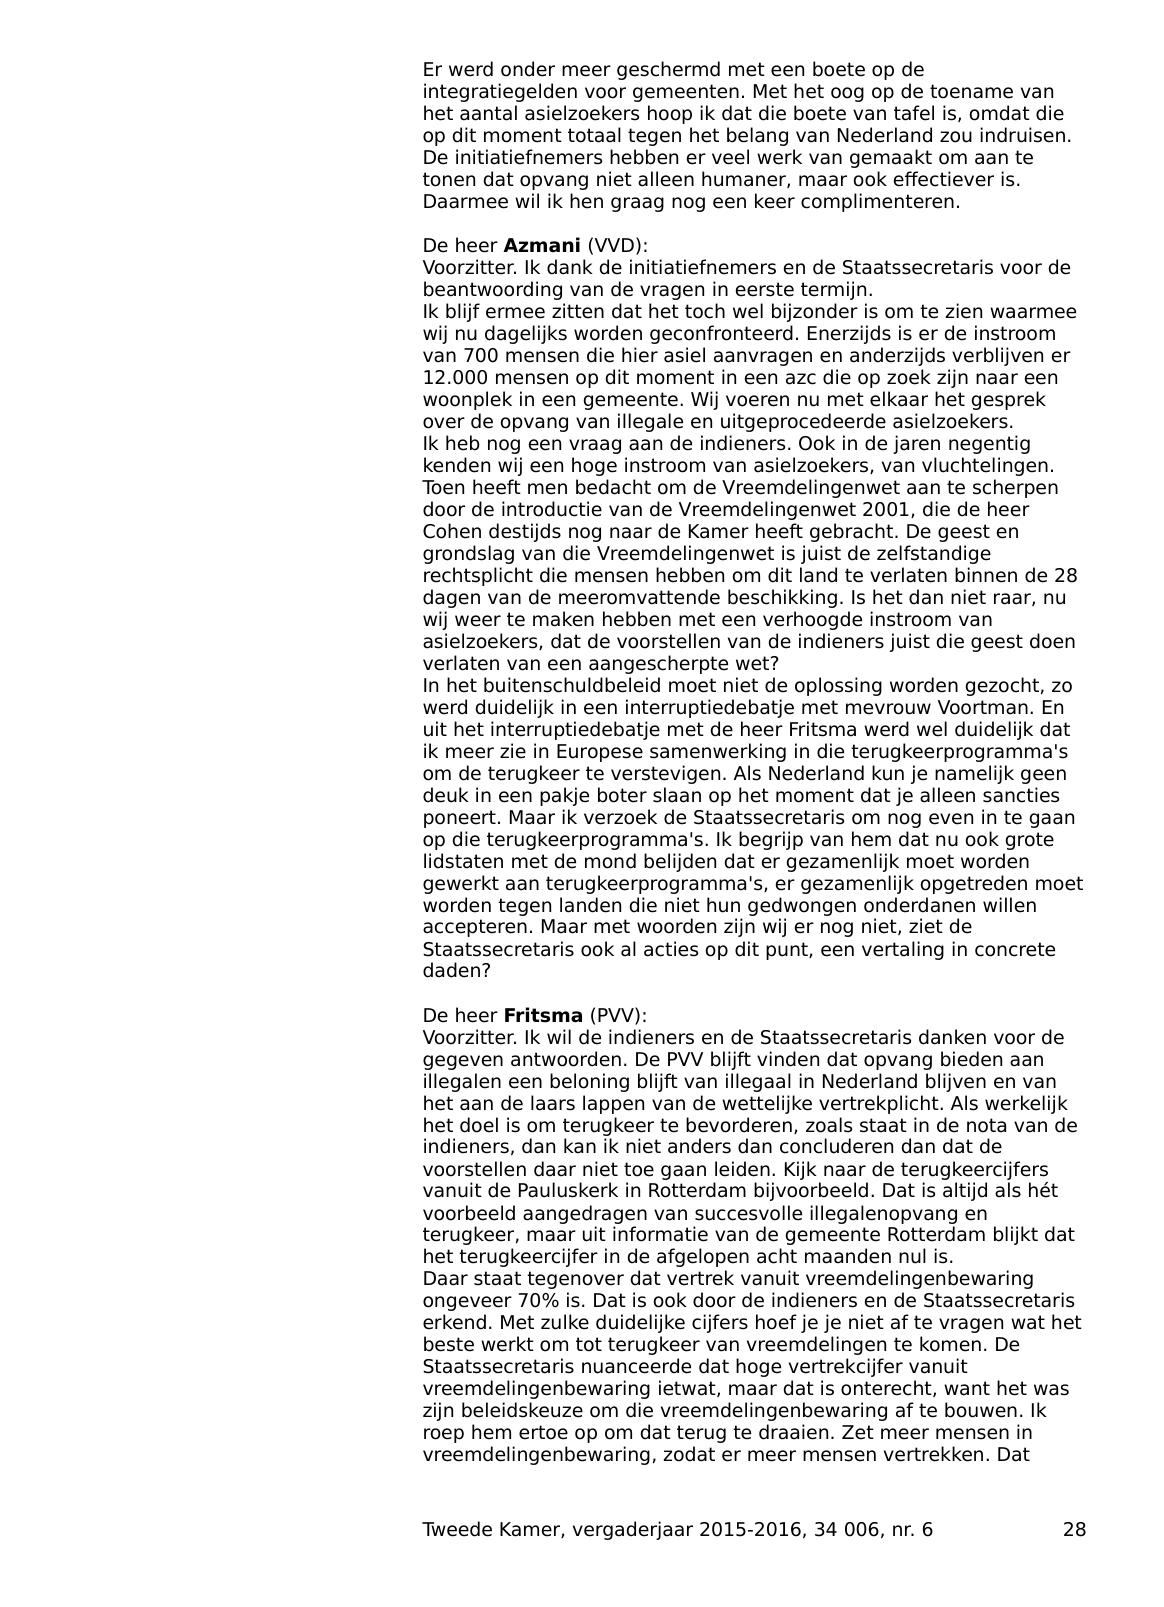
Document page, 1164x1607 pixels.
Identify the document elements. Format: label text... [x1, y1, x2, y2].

text Er werd onder meer geschermd met een boete op de integratiegelden voor gemeenten. Met het oog op de toename van het aantal asielzoekers hoop ik dat die boete van tafel is, omdat die op dit moment totaal tegen het belang van Nederland zou indruisen. [422, 59, 1087, 147]
text In het buitenschuldbeleid moet niet de oplossing worden gezocht, zo werd duidelijk in een interruptiedebatje met mevrouw Voortman. En uit het interruptiedebatje met de heer Fritsma werd wel duidelijk dat ik meer zie in Europese samenwerking in die terugkeerprogramma's om de terugkeer te verstevigen. Als Nederland kun je namelijk geen deuk in een pakje boter slaan op het moment dat je alleen sancties poneert. Maar ik verzoek de Staatssecretaris om nog even in te gaan op die terugkeerprogramma's. Ik begrijp van hem dat nu ook grote lidstaten met de mond belijden dat er gezamenlijk moet worden gewerkt aan terugkeerprogramma's, er gezamenlijk opgetreden moet worden tegen landen die niet hun gedwongen onderdanen willen accepteren. Maar met woorden zijn wij er nog niet, ziet de Staatssecretaris ook al acties op dit punt, een vertaling in concrete daden? [422, 675, 1087, 982]
text Ik heb nog een vraag aan de indieners. Ook in de jaren negentig kenden wij een hoge instroom van asielzoekers, van vluchtelingen. Toen heeft men bedacht om de Vreemdelingenwet aan te scherpen door de introductie van de Vreemdelingenwet 2001, die de heer Cohen destijds nog naar de Kamer heeft gebracht. De geest en grondslag van die Vreemdelingenwet is juist de zelfstandige rechtsplicht die mensen hebben om dit land te verlaten binnen de 28 dagen van de meeromvattende beschikking. Is het dan niet raar, nu wij weer te maken hebben met een verhoogde instroom van asielzoekers, dat de voorstellen van de indieners juist die geest doen verlaten van een aangescherpte wet? [422, 433, 1087, 675]
text Ik blijf ermee zitten dat het toch wel bijzonder is om te zien waarmee wij nu dagelijks worden geconfronteerd. Enerzijds is er de instroom van 700 mensen die hier asiel aanvragen en anderzijds verblijven er 12.000 mensen op dit moment in een azc die op zoek zijn naar een woonplek in een gemeente. Wij voeren nu met elkaar het gesprek over de opvang van illegale en uitgeprocedeerde asielzoekers. [422, 301, 1087, 433]
text Daar staat tegenover dat vertrek vanuit vreemdelingenbewaring ongeveer 70% is. Dat is ook door de indieners en de Staatssecretaris erkend. Met zulke duidelijke cijfers hoef je je niet af te vragen wat het beste werkt om tot terugkeer van vreemdelingen te komen. De Staatssecretaris nuanceerde dat hoge vertrekcijfer vanuit vreemdelingenbewaring ietwat, maar dat is onterecht, want het was zijn beleidskeuze om die vreemdelingenbewaring af te bouwen. Ik roep hem ertoe op om dat terug te draaien. Zet meer mensen in vreemdelingenbewaring, zodat er meer mensen vertrekken. Dat [422, 1268, 1087, 1466]
text Voorzitter. Ik wil de indieners en de Staatssecretaris danken voor de gegeven antwoorden. De PVV blijft vinden dat opvang bieden aan illegalen een beloning blijft van illegaal in Nederland blijven en van het aan de laars lappen van de wettelijke vertrekplicht. Als werkelijk het doel is om terugkeer te bevorderen, zoals staat in de nota van de indieners, dan kan ik niet anders dan concluderen dan dat de voorstellen daar niet toe gaan leiden. Kijk naar de terugkeercijfers vanuit de Pauluskerk in Rotterdam bijvoorbeeld. Dat is altijd als hét voorbeeld aangedragen van succesvolle illegalenopvang en terugkeer, maar uit informatie van de gemeente Rotterdam blijkt dat het terugkeercijfer in de afgelopen acht maanden nul is. [422, 1027, 1087, 1268]
text Voorzitter. Ik dank de initiatiefnemers en de Staatssecretaris voor de beantwoording van de vragen in eerste termijn. [422, 257, 1087, 301]
text De heer Fritsma (PVV): [422, 1004, 1087, 1027]
text De initiatiefnemers hebben er veel werk van gemaakt om aan te tonen dat opvang niet alleen humaner, maar ook effectiever is. Daarmee wil ik hen graag nog een keer complimenteren. [422, 147, 1087, 213]
text De heer Azmani (VVD): [422, 235, 1087, 257]
